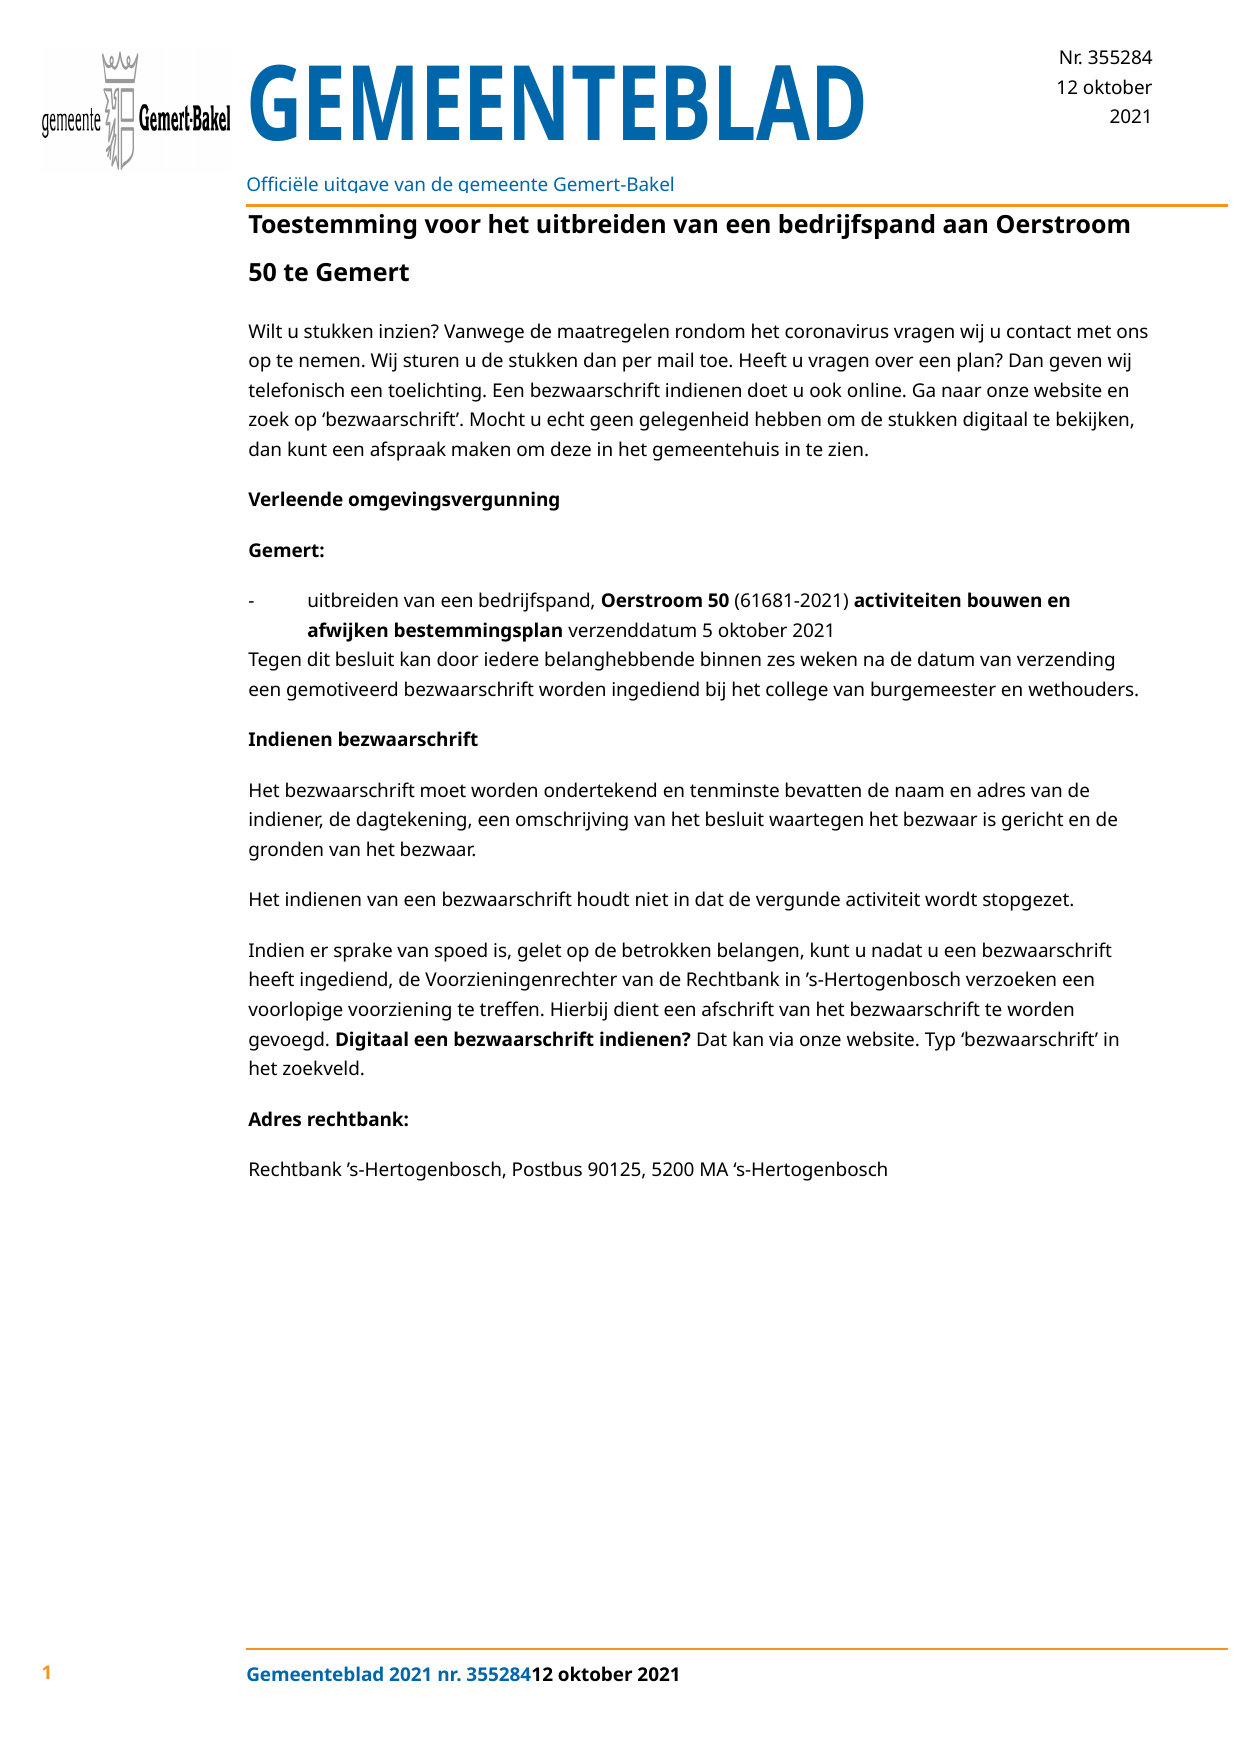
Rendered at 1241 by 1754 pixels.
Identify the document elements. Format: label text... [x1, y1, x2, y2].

text Gemert: [248, 537, 1152, 563]
list uitbreiden van een bedrijfspand, Oerstroom 50 (61681-2021) activiteiten bouwen en afwijken bestemmingsplan verzenddatum 5 oktober 2021 [248, 587, 1152, 643]
text Verleende omgevingsvergunning [248, 487, 1152, 512]
text Het indienen van een bezwaarschrift houdt niet in dat de vergunde activiteit wordt stopgezet. [248, 887, 1152, 912]
text Toestemming voor het uitbreiden van een bedrijfspand aan Oerstroom 50 te Gemert [248, 207, 1152, 288]
text Adres rechtbank: [248, 1106, 1152, 1132]
text Rechtbank ’s-Hertogenbosch, Postbus 90125, 5200 MA ‘s-Hertogenbosch [248, 1156, 1152, 1182]
text Indienen bezwaarschrift [248, 727, 1152, 752]
text Tegen dit besluit kan door iedere belanghebbende binnen zes weken na de datum van verzending een gemotiveerd bezwaarschrift worden ingediend bij het college van burgemeester en wethouders. [248, 647, 1152, 702]
text Het bezwaarschrift moet worden ondertekend en tenminste bevatten de naam en adres van de indiener, de dagtekening, een omschrijving van het besluit waartegen het bezwaar is gericht en de gronden van het bezwaar. [248, 777, 1152, 862]
text Indien er sprake van spoed is, gelet op de betrokken belangen, kunt u nadat u een bezwaarschrift heeft ingediend, de Voorzieningenrechter van de Rechtbank in ’s-Hertogenbosch verzoeken een voorlopige voorziening te treffen. Hierbij dient een afschrift van het bezwaarschrift te worden gevoegd. Digitaal een bezwaarschrift indienen? Dat kan via onze website. Typ ‘bezwaarschrift’ in het zoekveld. [248, 937, 1152, 1081]
text Wilt u stukken inzien? Vanwege de maatregelen rondom het coronavirus vragen wij u contact met ons op te nemen. Wij sturen u de stukken dan per mail toe. Heeft u vragen over een plan? Dan geven wij telefonisch een toelichting. Een bezwaarschrift indienen doet u ook online. Ga naar onze website en zoek op ‘bezwaarschrift’. Mocht u echt geen gelegenheid hebben om de stukken digitaal te bekijken, dan kunt een afspraak maken om deze in het gemeentehuis in te zien. [248, 318, 1152, 462]
picture [41, 47, 231, 172]
